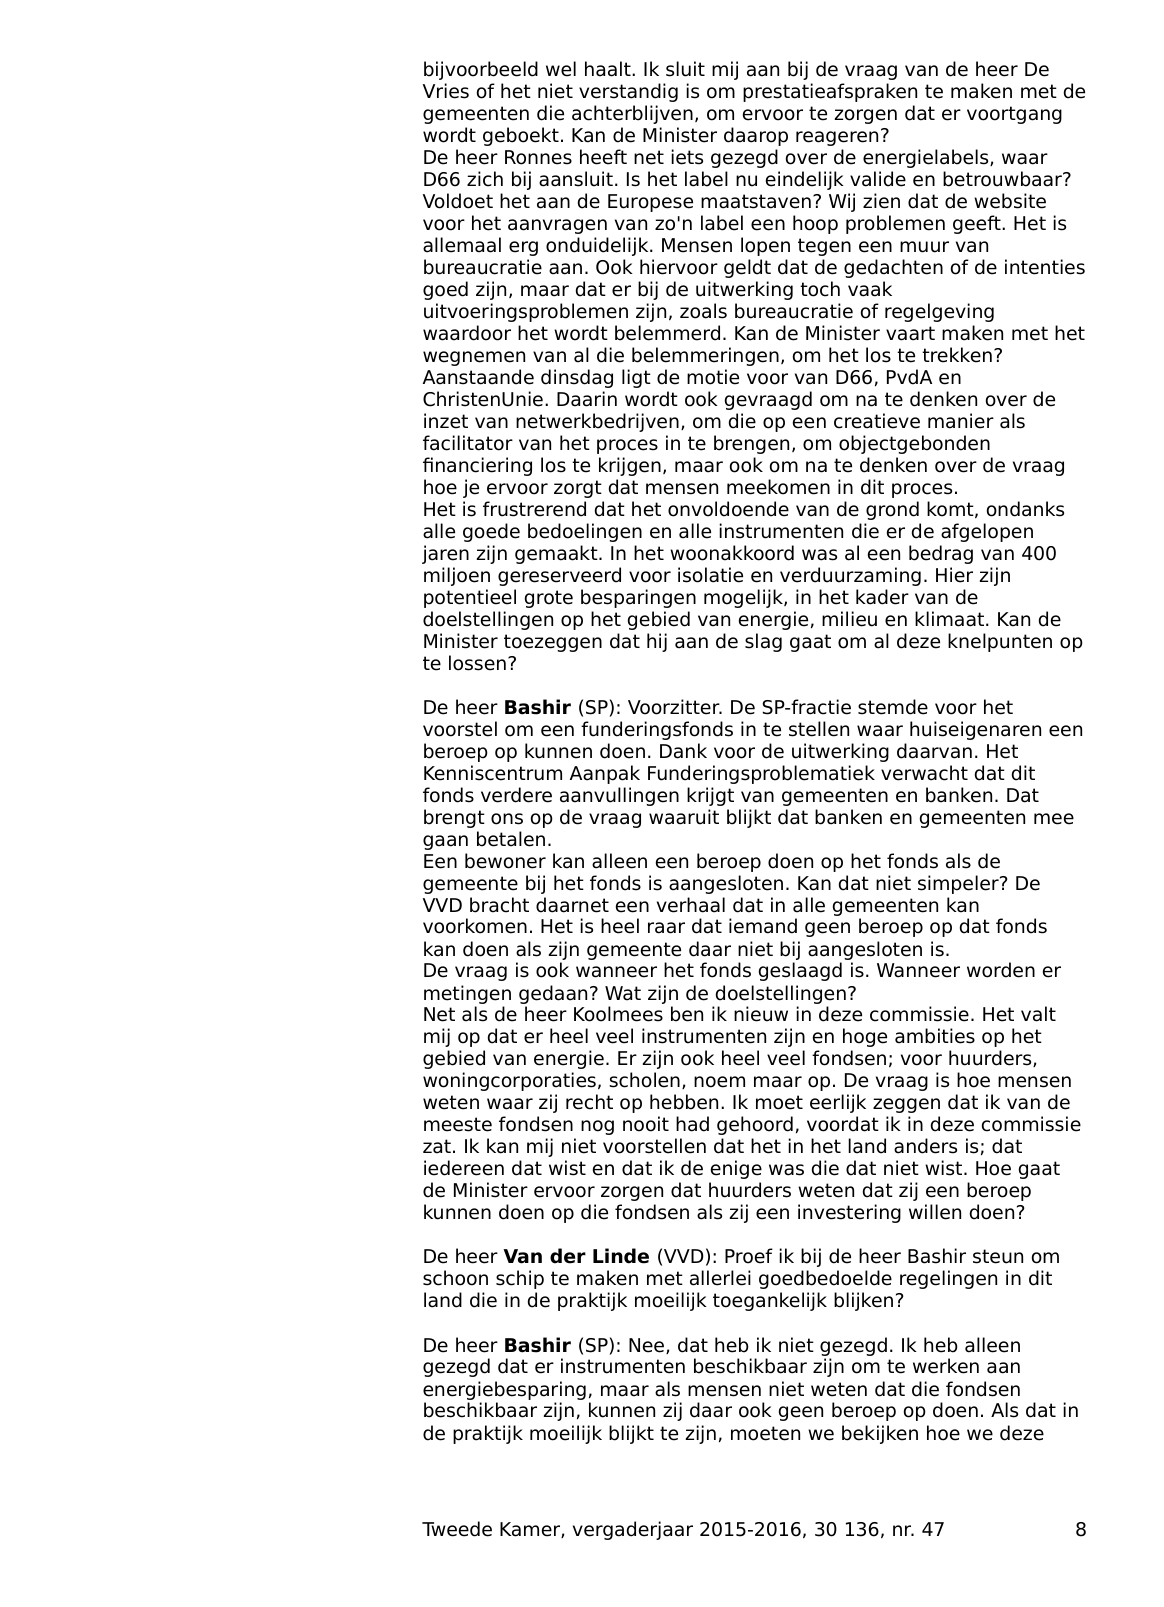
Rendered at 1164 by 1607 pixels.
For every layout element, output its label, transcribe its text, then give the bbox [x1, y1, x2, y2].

text De heer Ronnes heeft net iets gezegd over de energielabels, waar D66 zich bij aansluit. Is het label nu eindelijk valide en betrouwbaar? Voldoet het aan de Europese maatstaven? Wij zien dat de website voor het aanvragen van zo'n label een hoop problemen geeft. Het is allemaal erg onduidelijk. Mensen lopen tegen een muur van bureaucratie aan. Ook hiervoor geldt dat de gedachten of de intenties goed zijn, maar dat er bij de uitwerking toch vaak uitvoeringsproblemen zijn, zoals bureaucratie of regelgeving waardoor het wordt belemmerd. Kan de Minister vaart maken met het wegnemen van al die belemmeringen, om het los te trekken? [422, 147, 1087, 367]
text Net als de heer Koolmees ben ik nieuw in deze commissie. Het valt mij op dat er heel veel instrumenten zijn en hoge ambities op het gebied van energie. Er zijn ook heel veel fondsen; voor huurders, woningcorporaties, scholen, noem maar op. De vraag is hoe mensen weten waar zij recht op hebben. Ik moet eerlijk zeggen dat ik van de meeste fondsen nog nooit had gehoord, voordat ik in deze commissie zat. Ik kan mij niet voorstellen dat het in het land anders is; dat iedereen dat wist en dat ik de enige was die dat niet wist. Hoe gaat de Minister ervoor zorgen dat huurders weten dat zij een beroep kunnen doen op die fondsen als zij een investering willen doen? [422, 1004, 1087, 1224]
text De heer Bashir (SP): Nee, dat heb ik niet gezegd. Ik heb alleen gezegd dat er instrumenten beschikbaar zijn om te werken aan energiebesparing, maar als mensen niet weten dat die fondsen beschikbaar zijn, kunnen zij daar ook geen beroep op doen. Als dat in de praktijk moeilijk blijkt te zijn, moeten we bekijken hoe we deze [422, 1334, 1087, 1444]
text De vraag is ook wanneer het fonds geslaagd is. Wanneer worden er metingen gedaan? Wat zijn de doelstellingen? [422, 960, 1087, 1004]
text De heer Bashir (SP): Voorzitter. De SP-fractie stemde voor het voorstel om een funderingsfonds in te stellen waar huiseigenaren een beroep op kunnen doen. Dank voor de uitwerking daarvan. Het Kenniscentrum Aanpak Funderingsproblematiek verwacht dat dit fonds verdere aanvullingen krijgt van gemeenten en banken. Dat brengt ons op de vraag waaruit blijkt dat banken en gemeenten mee gaan betalen. [422, 697, 1087, 851]
text De heer Van der Linde (VVD): Proef ik bij de heer Bashir steun om schoon schip te maken met allerlei goedbedoelde regelingen in dit land die in de praktijk moeilijk toegankelijk blijken? [422, 1246, 1087, 1312]
text Een bewoner kan alleen een beroep doen op het fonds als de gemeente bij het fonds is aangesloten. Kan dat niet simpeler? De VVD bracht daarnet een verhaal dat in alle gemeenten kan voorkomen. Het is heel raar dat iemand geen beroep op dat fonds kan doen als zijn gemeente daar niet bij aangesloten is. [422, 851, 1087, 960]
text Aanstaande dinsdag ligt de motie voor van D66, PvdA en ChristenUnie. Daarin wordt ook gevraagd om na te denken over de inzet van netwerkbedrijven, om die op een creatieve manier als facilitator van het proces in te brengen, om objectgebonden financiering los te krijgen, maar ook om na te denken over de vraag hoe je ervoor zorgt dat mensen meekomen in dit proces. [422, 367, 1087, 499]
text Het is frustrerend dat het onvoldoende van de grond komt, ondanks alle goede bedoelingen en alle instrumenten die er de afgelopen jaren zijn gemaakt. In het woonakkoord was al een bedrag van 400 miljoen gereserveerd voor isolatie en verduurzaming. Hier zijn potentieel grote besparingen mogelijk, in het kader van de doelstellingen op het gebied van energie, milieu en klimaat. Kan de Minister toezeggen dat hij aan de slag gaat om al deze knelpunten op te lossen? [422, 499, 1087, 674]
text bijvoorbeeld wel haalt. Ik sluit mij aan bij de vraag van de heer De Vries of het niet verstandig is om prestatieafspraken te maken met de gemeenten die achterblijven, om ervoor te zorgen dat er voortgang wordt geboekt. Kan de Minister daarop reageren? [422, 59, 1087, 147]
